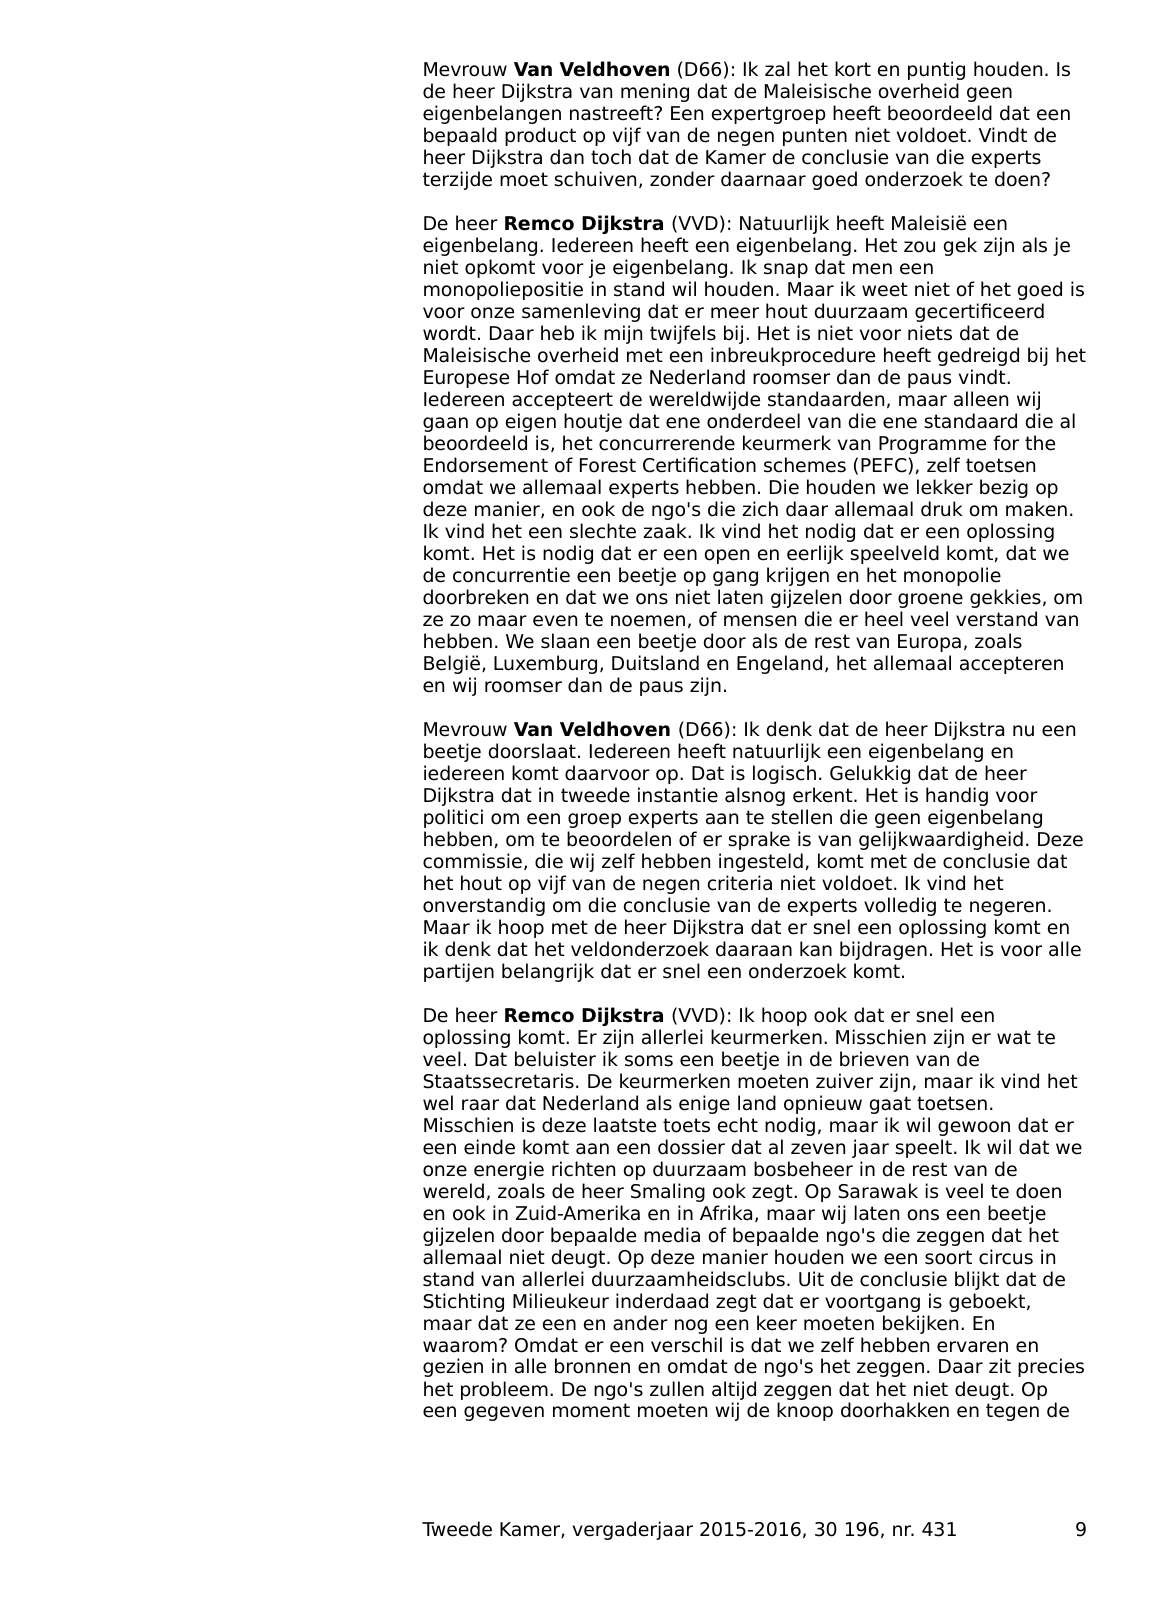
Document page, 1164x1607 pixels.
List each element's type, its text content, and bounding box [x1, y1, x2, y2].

text De heer Remco Dijkstra (VVD): Natuurlijk heeft Maleisië een eigenbelang. Iedereen heeft een eigenbelang. Het zou gek zijn als je niet opkomt voor je eigenbelang. Ik snap dat men een monopoliepositie in stand wil houden. Maar ik weet niet of het goed is voor onze samenleving dat er meer hout duurzaam gecertificeerd wordt. Daar heb ik mijn twijfels bij. Het is niet voor niets dat de Maleisische overheid met een inbreukprocedure heeft gedreigd bij het Europese Hof omdat ze Nederland roomser dan de paus vindt. Iedereen accepteert de wereldwijde standaarden, maar alleen wij gaan op eigen houtje dat ene onderdeel van die ene standaard die al beoordeeld is, het concurrerende keurmerk van Programme for the Endorsement of Forest Certification schemes (PEFC), zelf toetsen omdat we allemaal experts hebben. Die houden we lekker bezig op deze manier, en ook de ngo's die zich daar allemaal druk om maken. Ik vind het een slechte zaak. Ik vind het nodig dat er een oplossing komt. Het is nodig dat er een open en eerlijk speelveld komt, dat we de concurrentie een beetje op gang krijgen en het monopolie doorbreken en dat we ons niet laten gijzelen door groene gekkies, om ze zo maar even te noemen, of mensen die er heel veel verstand van hebben. We slaan een beetje door als de rest van Europa, zoals België, Luxemburg, Duitsland en Engeland, het allemaal accepteren en wij roomser dan de paus zijn. [422, 213, 1087, 697]
text Mevrouw Van Veldhoven (D66): Ik denk dat de heer Dijkstra nu een beetje doorslaat. Iedereen heeft natuurlijk een eigenbelang en iedereen komt daarvoor op. Dat is logisch. Gelukkig dat de heer Dijkstra dat in tweede instantie alsnog erkent. Het is handig voor politici om een groep experts aan te stellen die geen eigenbelang hebben, om te beoordelen of er sprake is van gelijkwaardigheid. Deze commissie, die wij zelf hebben ingesteld, komt met de conclusie dat het hout op vijf van de negen criteria niet voldoet. Ik vind het onverstandig om die conclusie van de experts volledig te negeren. Maar ik hoop met de heer Dijkstra dat er snel een oplossing komt en ik denk dat het veldonderzoek daaraan kan bijdragen. Het is voor alle partijen belangrijk dat er snel een onderzoek komt. [422, 719, 1087, 983]
text De heer Remco Dijkstra (VVD): Ik hoop ook dat er snel een oplossing komt. Er zijn allerlei keurmerken. Misschien zijn er wat te veel. Dat beluister ik soms een beetje in de brieven van de Staatssecretaris. De keurmerken moeten zuiver zijn, maar ik vind het wel raar dat Nederland als enige land opnieuw gaat toetsen. Misschien is deze laatste toets echt nodig, maar ik wil gewoon dat er een einde komt aan een dossier dat al zeven jaar speelt. Ik wil dat we onze energie richten op duurzaam bosbeheer in de rest van de wereld, zoals de heer Smaling ook zegt. Op Sarawak is veel te doen en ook in Zuid-Amerika en in Afrika, maar wij laten ons een beetje gijzelen door bepaalde media of bepaalde ngo's die zeggen dat het allemaal niet deugt. Op deze manier houden we een soort circus in stand van allerlei duurzaamheidsclubs. Uit de conclusie blijkt dat de Stichting Milieukeur inderdaad zegt dat er voortgang is geboekt, maar dat ze een en ander nog een keer moeten bekijken. En waarom? Omdat er een verschil is dat we zelf hebben ervaren en gezien in alle bronnen en omdat de ngo's het zeggen. Daar zit precies het probleem. De ngo's zullen altijd zeggen dat het niet deugt. Op een gegeven moment moeten wij de knoop doorhakken en tegen de [422, 1005, 1087, 1422]
text Mevrouw Van Veldhoven (D66): Ik zal het kort en puntig houden. Is de heer Dijkstra van mening dat de Maleisische overheid geen eigenbelangen nastreeft? Een expertgroep heeft beoordeeld dat een bepaald product op vijf van de negen punten niet voldoet. Vindt de heer Dijkstra dan toch dat de Kamer de conclusie van die experts terzijde moet schuiven, zonder daarnaar goed onderzoek te doen? [422, 59, 1087, 191]
